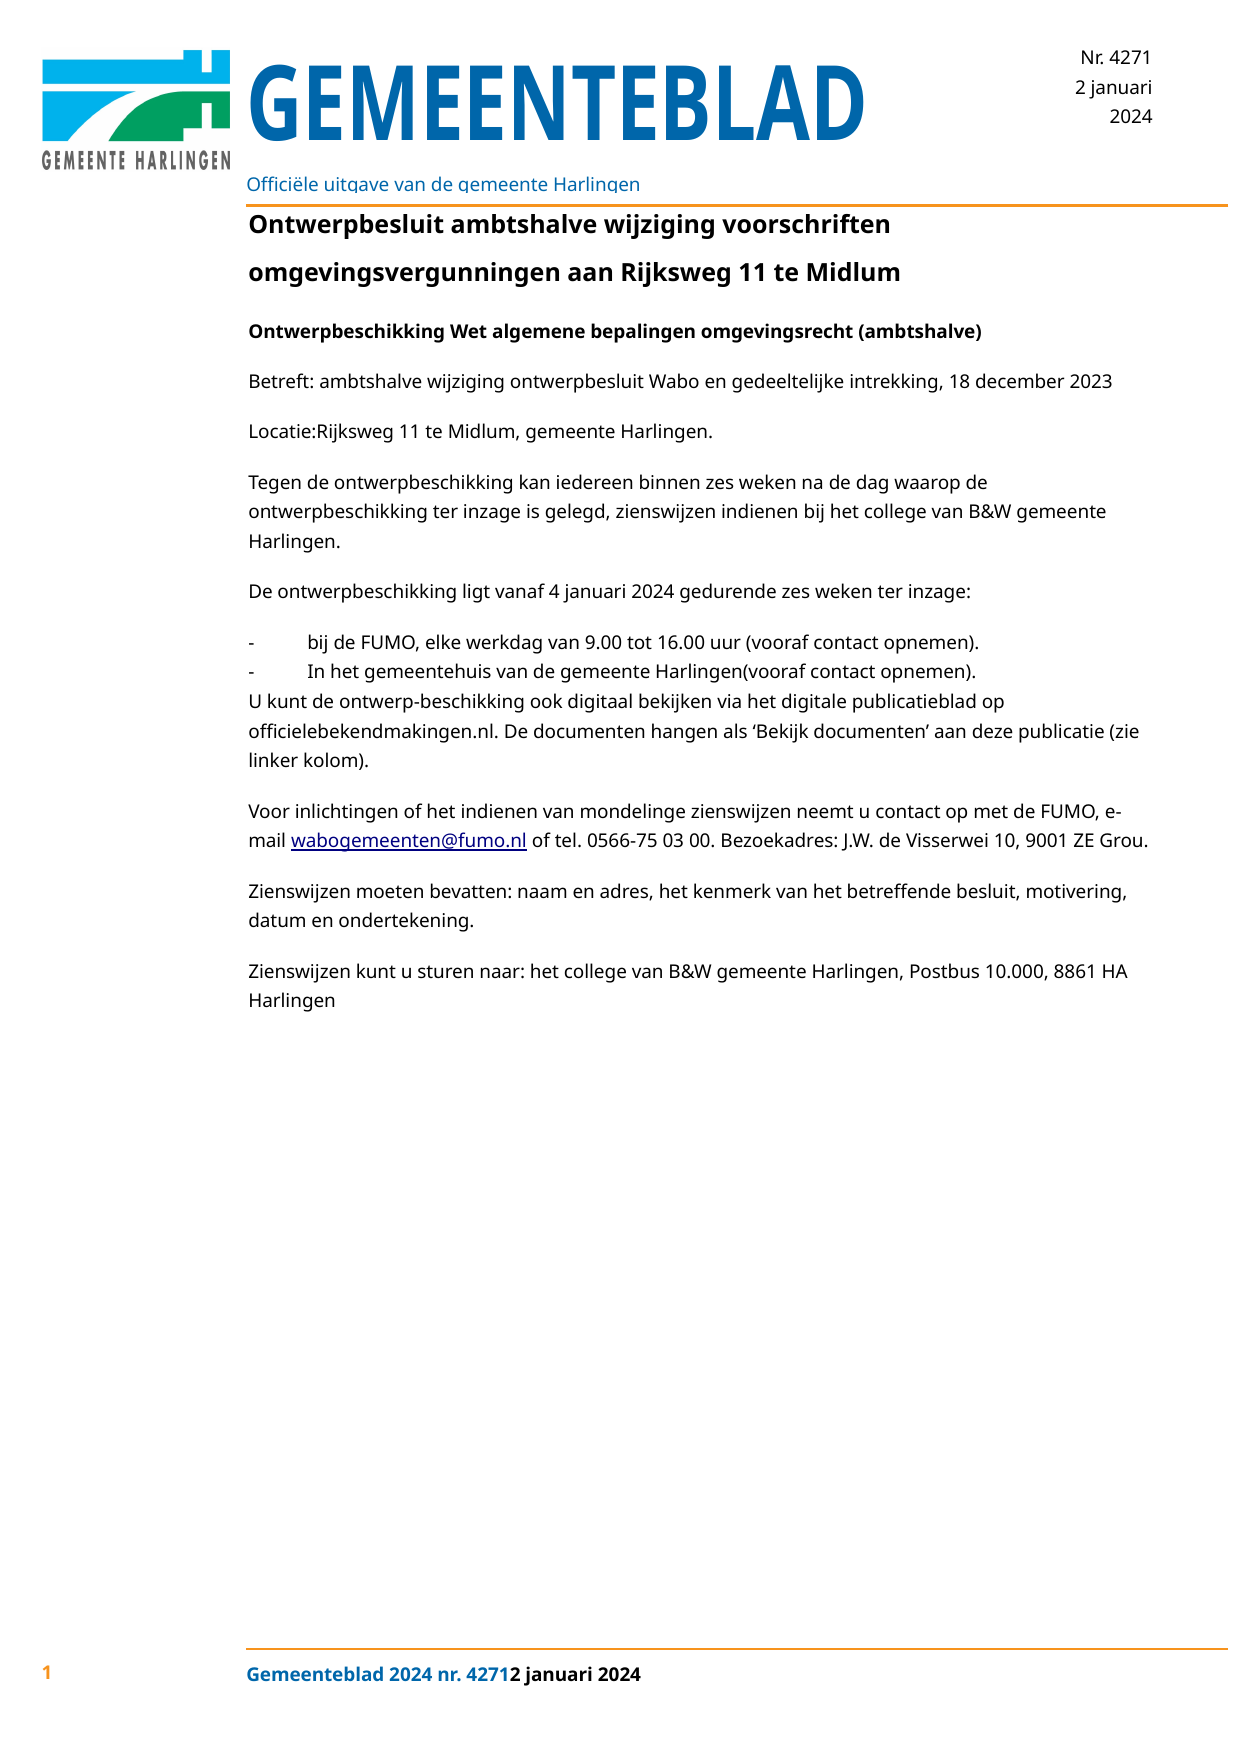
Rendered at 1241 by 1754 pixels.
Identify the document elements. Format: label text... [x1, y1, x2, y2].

text U kunt de ontwerp-beschikking ook digitaal bekijken via het digitale publicatieblad op officielebekendmakingen.nl. De documenten hangen als ‘Bekijk documenten’ aan deze publicatie (zie linker kolom). [248, 688, 1152, 773]
list bij de FUMO, elke werkdag van 9.00 tot 16.00 uur (vooraf contact opnemen). [248, 629, 1152, 655]
text Tegen de ontwerpbeschikking kan iedereen binnen zes weken na de dag waarop de ontwerpbeschikking ter inzage is gelegd, zienswijzen indienen bij het college van B&W gemeente Harlingen. [248, 469, 1152, 554]
text Locatie:Rijksweg 11 te Midlum, gemeente Harlingen. [248, 419, 1152, 444]
list In het gemeentehuis van de gemeente Harlingen(vooraf contact opnemen). [248, 659, 1152, 684]
text Voor inlichtingen of het indienen van mondelinge zienswijzen neemt u contact op met de FUMO, e-mail wabogemeenten@fumo.nl of tel. 0566-75 03 00. Bezoekadres: J.W. de Visserwei 10, 9001 ZE Grou. [248, 798, 1152, 853]
text Betreft: ambtshalve wijziging ontwerpbesluit Wabo en gedeeltelijke intrekking, 18 december 2023 [248, 368, 1152, 394]
text De ontwerpbeschikking ligt vanaf 4 januari 2024 gedurende zes weken ter inzage: [248, 579, 1152, 604]
text Zienswijzen kunt u sturen naar: het college van B&W gemeente Harlingen, Postbus 10.000, 8861 HA Harlingen [248, 958, 1152, 1013]
text Zienswijzen moeten bevatten: naam en adres, het kenmerk van het betreffende besluit, motivering, datum en ondertekening. [248, 878, 1152, 933]
picture [41, 47, 231, 172]
text Ontwerpbeschikking Wet algemene bepalingen omgevingsrecht (ambtshalve) [248, 318, 1152, 344]
text Ontwerpbesluit ambtshalve wijziging voorschriften omgevingsvergunningen aan Rijksweg 11 te Midlum [248, 207, 1152, 288]
